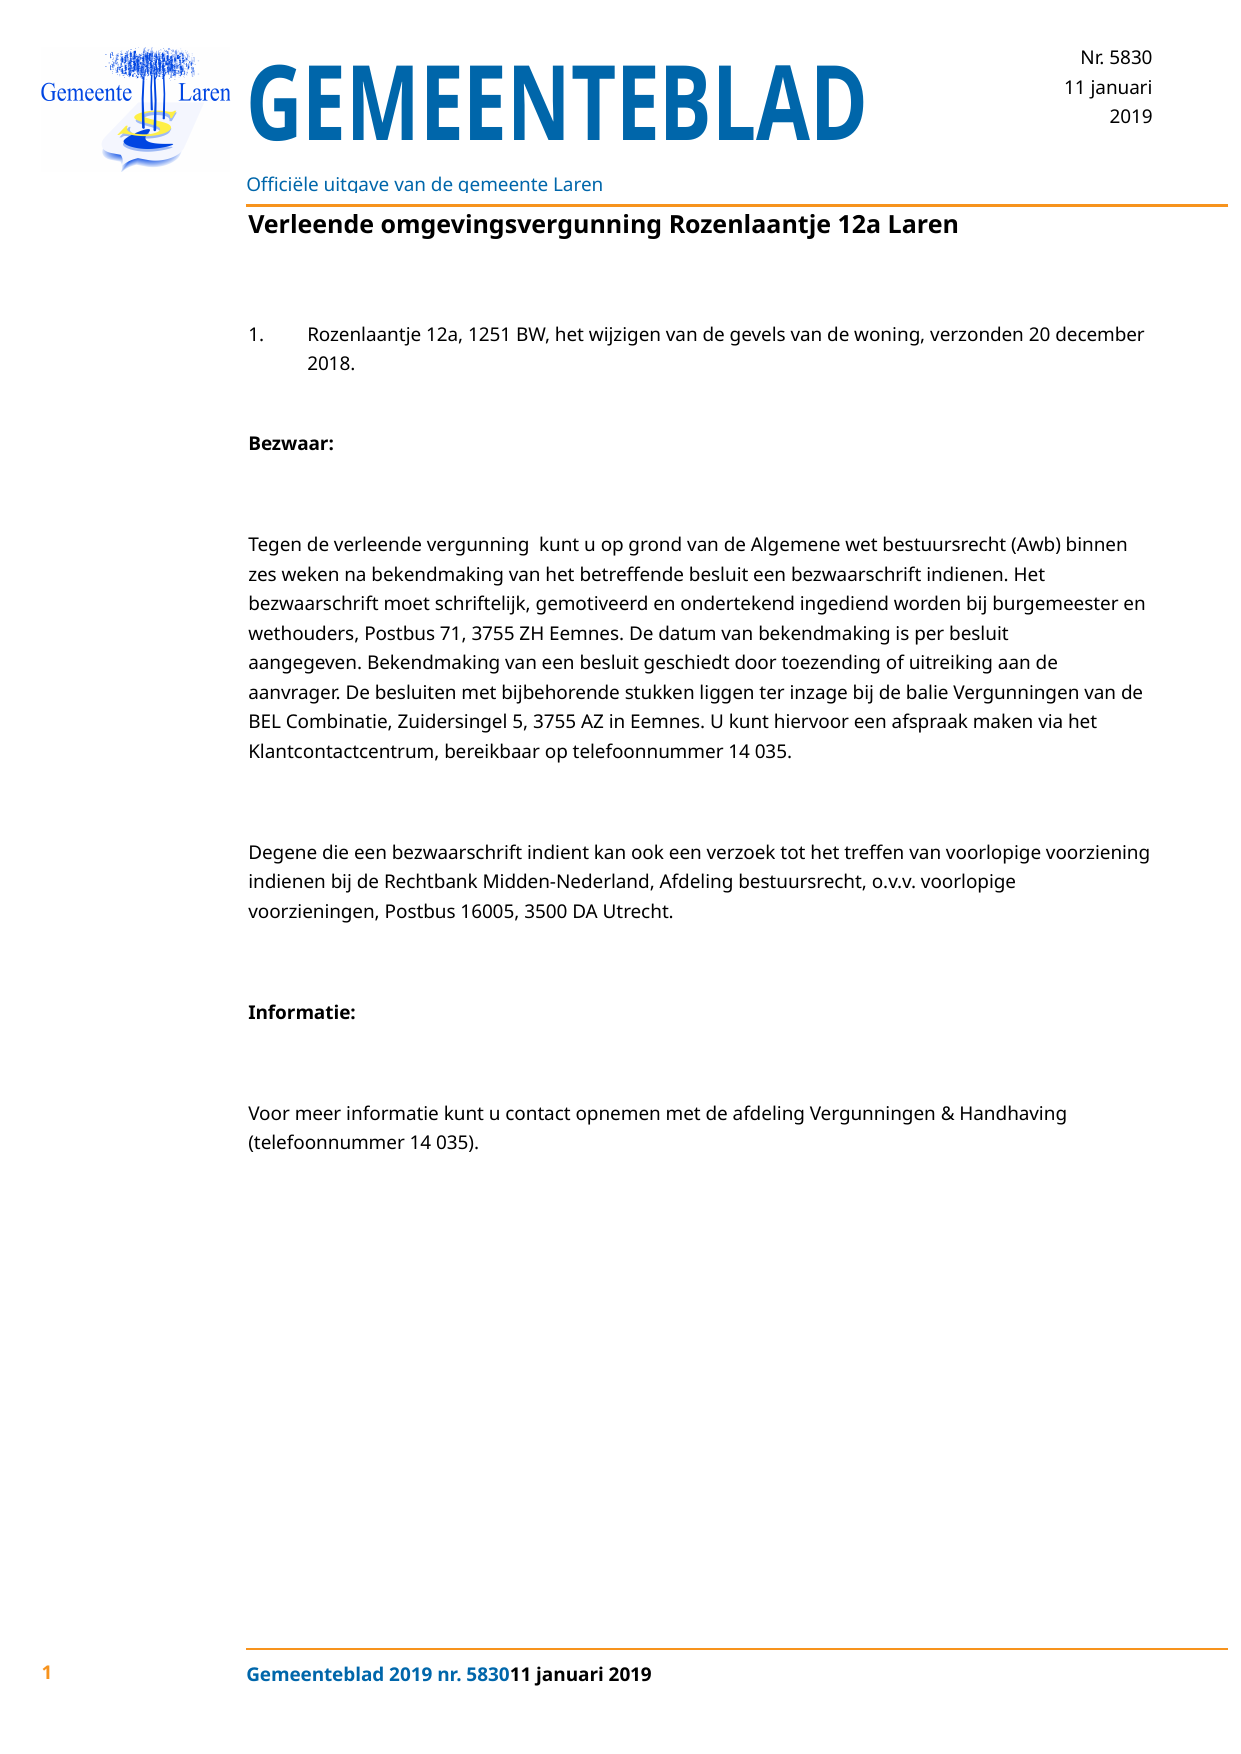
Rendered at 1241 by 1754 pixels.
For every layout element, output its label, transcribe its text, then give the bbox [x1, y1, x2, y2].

text Degene die een bezwaarschrift indient kan ook een verzoek tot het treffen van voorlopige voorziening indienen bij de Rechtbank Midden-Nederland, Afdeling bestuursrecht, o.v.v. voorlopige voorzieningen, Postbus 16005, 3500 DA Utrecht. [248, 839, 1152, 924]
text Verleende omgevingsvergunning Rozenlaantje 12a Laren [248, 207, 1152, 241]
picture [41, 47, 231, 172]
text Voor meer informatie kunt u contact opnemen met de afdeling Vergunningen & Handhaving (telefoonnummer 14 035). [248, 1100, 1152, 1155]
text Bezwaar: [248, 430, 1152, 456]
text Tegen de verleende vergunning kunt u op grond van de Algemene wet bestuursrecht (Awb) binnen zes weken na bekendmaking van het betreffende besluit een bezwaarschrift indienen. Het bezwaarschrift moet schriftelijk, gemotiveerd en ondertekend ingediend worden bij burgemeester en wethouders, Postbus 71, 3755 ZH Eemnes. De datum van bekendmaking is per besluit aangegeven. Bekendmaking van een besluit geschiedt door toezending of uitreiking aan de aanvrager. De besluiten met bijbehorende stukken liggen ter inzage bij de balie Vergunningen van de BEL Combinatie, Zuidersingel 5, 3755 AZ in Eemnes. U kunt hiervoor een afspraak maken via het Klantcontactcentrum, bereikbaar op telefoonnummer 14 035. [248, 531, 1152, 764]
text Informatie: [248, 999, 1152, 1025]
list Rozenlaantje 12a, 1251 BW, het wijzigen van de gevels van de woning, verzonden 20 december 2018. [248, 321, 1152, 376]
